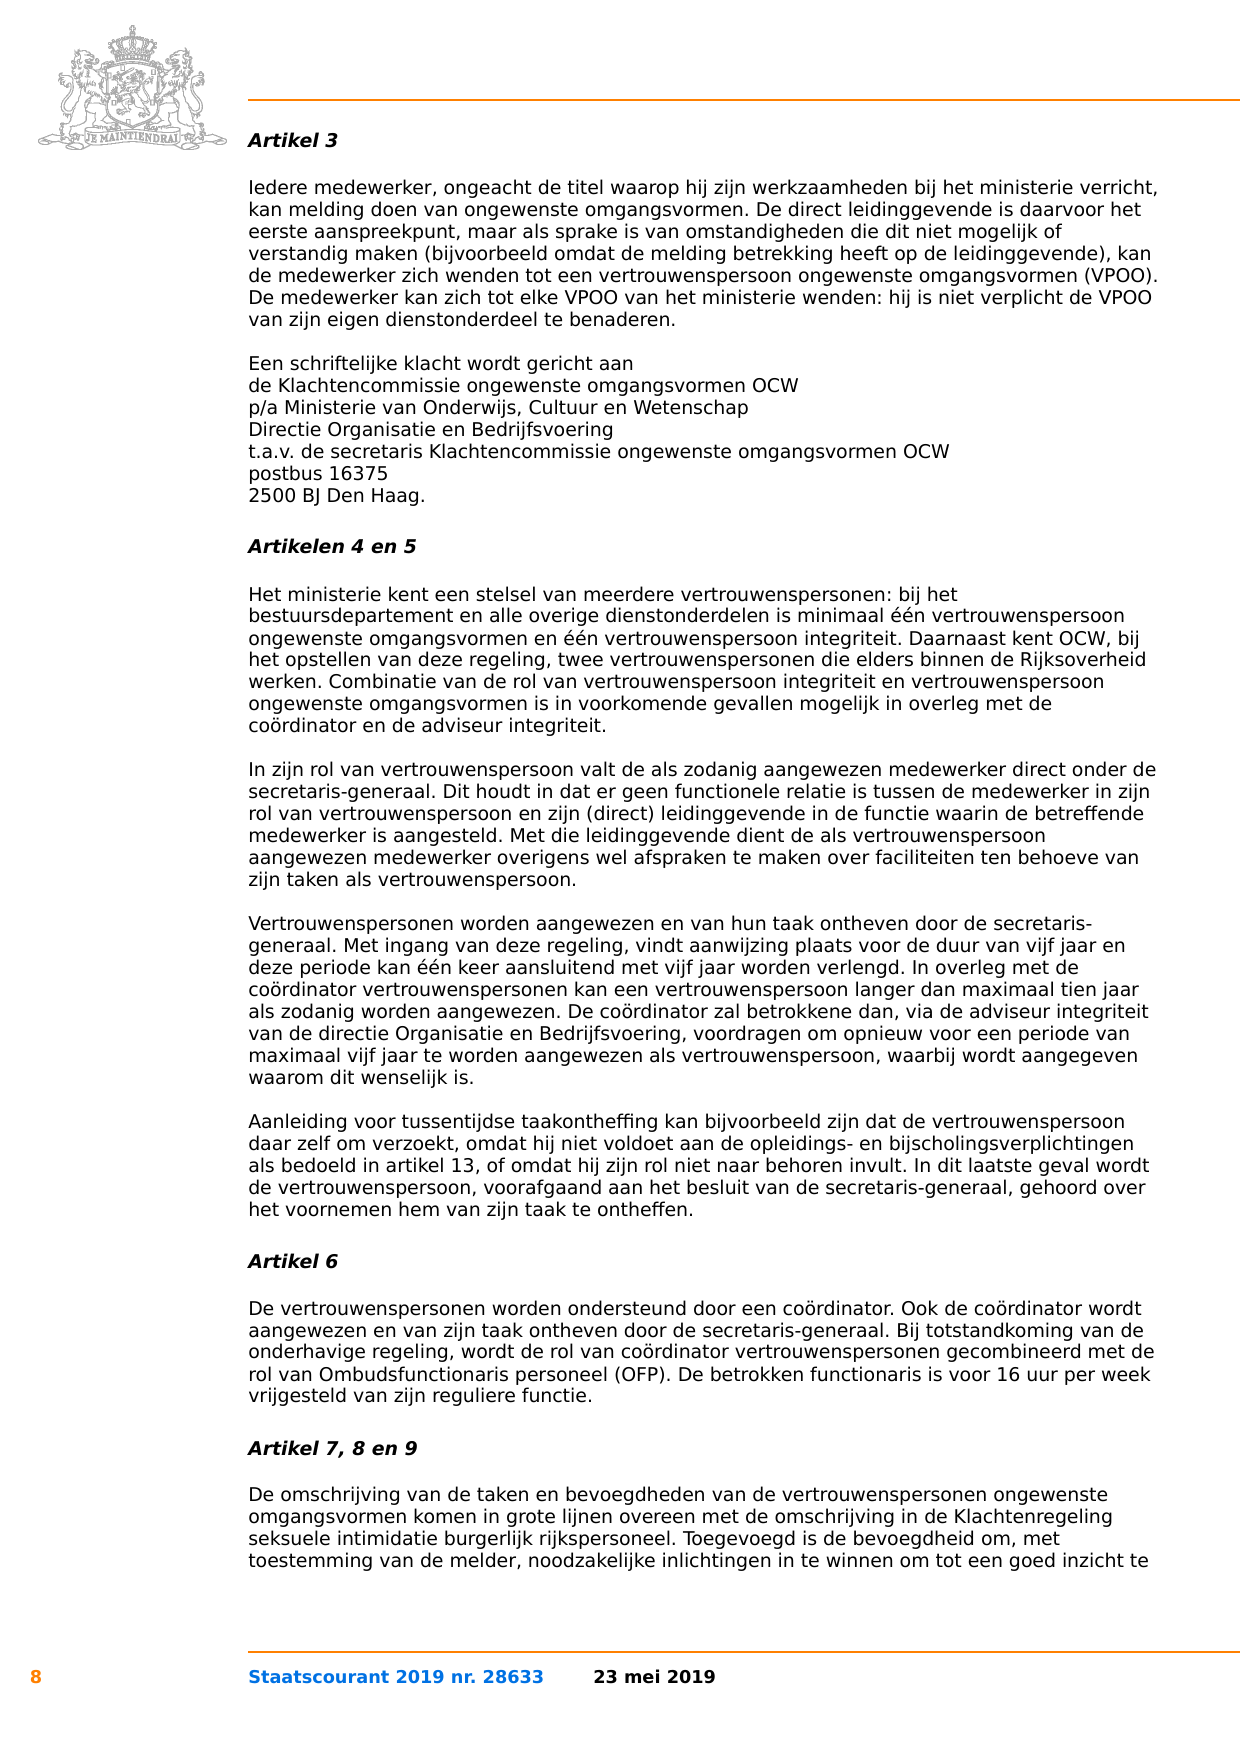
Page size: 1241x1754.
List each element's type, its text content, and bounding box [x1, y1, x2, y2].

text Aanleiding voor tussentijdse taakontheffing kan bijvoorbeeld zijn dat de vertrouwenspersoon daar zelf om verzoekt, omdat hij niet voldoet aan de opleidings- en bijscholingsverplichtingen als bedoeld in artikel 13, of omdat hij zijn rol niet naar behoren invult. In dit laatste geval wordt de vertrouwenspersoon, voorafgaand aan het besluit van de secretaris-generaal, gehoord over het voornemen hem van zijn taak te ontheffen. [248, 1111, 1163, 1221]
text Het ministerie kent een stelsel van meerdere vertrouwenspersonen: bij het bestuursdepartement en alle overige dienstonderdelen is minimaal één vertrouwenspersoon ongewenste omgangsvormen en één vertrouwenspersoon integriteit. Daarnaast kent OCW, bij het opstellen van deze regeling, twee vertrouwenspersonen die elders binnen de Rijksoverheid werken. Combinatie van de rol van vertrouwenspersoon integriteit en vertrouwenspersoon ongewenste omgangsvormen is in voorkomende gevallen mogelijk in overleg met de coördinator en de adviseur integriteit. [248, 583, 1163, 737]
text t.a.v. de secretaris Klachtencommissie ongewenste omgangsvormen OCW [248, 441, 1163, 462]
subtitle Artikel 3 [248, 130, 1163, 152]
picture [38, 25, 227, 150]
text p/a Ministerie van Onderwijs, Cultuur en Wetenschap [248, 397, 1163, 418]
text Directie Organisatie en Bedrijfsvoering [248, 418, 1163, 441]
text de Klachtencommissie ongewenste omgangsvormen OCW [248, 374, 1163, 397]
subtitle Artikelen 4 en 5 [248, 536, 1163, 558]
subtitle Artikel 6 [248, 1251, 1163, 1272]
text In zijn rol van vertrouwenspersoon valt de als zodanig aangewezen medewerker direct onder de secretaris-generaal. Dit houdt in dat er geen functionele relatie is tussen de medewerker in zijn rol van vertrouwenspersoon en zijn (direct) leidinggevende in de functie waarin de betreffende medewerker is aangesteld. Met die leidinggevende dient de als vertrouwenspersoon aangewezen medewerker overigens wel afspraken te maken over faciliteiten ten behoeve van zijn taken als vertrouwenspersoon. [248, 759, 1163, 891]
text Een schriftelijke klacht wordt gericht aan [248, 353, 1163, 374]
text 2500 BJ Den Haag. [248, 484, 1163, 506]
text Iedere medewerker, ongeacht de titel waarop hij zijn werkzaamheden bij het ministerie verricht, kan melding doen van ongewenste omgangsvormen. De direct leidinggevende is daarvoor het eerste aanspreekpunt, maar als sprake is van omstandigheden die dit niet mogelijk of verstandig maken (bijvoorbeeld omdat de melding betrekking heeft op de leidinggevende), kan de medewerker zich wenden tot een vertrouwenspersoon ongewenste omgangsvormen (VPOO). De medewerker kan zich tot elke VPOO van het ministerie wenden: hij is niet verplicht de VPOO van zijn eigen dienstonderdeel te benaderen. [248, 177, 1163, 331]
text De vertrouwenspersonen worden ondersteund door een coördinator. Ook de coördinator wordt aangewezen en van zijn taak ontheven door de secretaris-generaal. Bij totstandkoming van de onderhavige regeling, wordt de rol van coördinator vertrouwenspersonen gecombineerd met de rol van Ombudsfunctionaris personeel (OFP). De betrokken functionaris is voor 16 uur per week vrijgesteld van zijn reguliere functie. [248, 1297, 1163, 1407]
text postbus 16375 [248, 462, 1163, 484]
text Vertrouwenspersonen worden aangewezen en van hun taak ontheven door de secretaris-generaal. Met ingang van deze regeling, vindt aanwijzing plaats voor de duur van vijf jaar en deze periode kan één keer aansluitend met vijf jaar worden verlengd. In overleg met de coördinator vertrouwenspersonen kan een vertrouwenspersoon langer dan maximaal tien jaar als zodanig worden aangewezen. De coördinator zal betrokkene dan, via de adviseur integriteit van de directie Organisatie en Bedrijfsvoering, voordragen om opnieuw voor een periode van maximaal vijf jaar te worden aangewezen als vertrouwenspersoon, waarbij wordt aangegeven waarom dit wenselijk is. [248, 913, 1163, 1089]
subtitle Artikel 7, 8 en 9 [248, 1437, 1163, 1459]
text De omschrijving van de taken en bevoegdheden van de vertrouwenspersonen ongewenste omgangsvormen komen in grote lijnen overeen met de omschrijving in de Klachtenregeling seksuele intimidatie burgerlijk rijkspersoneel. Toegevoegd is de bevoegdheid om, met toestemming van de melder, noodzakelijke inlichtingen in te winnen om tot een goed inzicht te [248, 1484, 1163, 1572]
